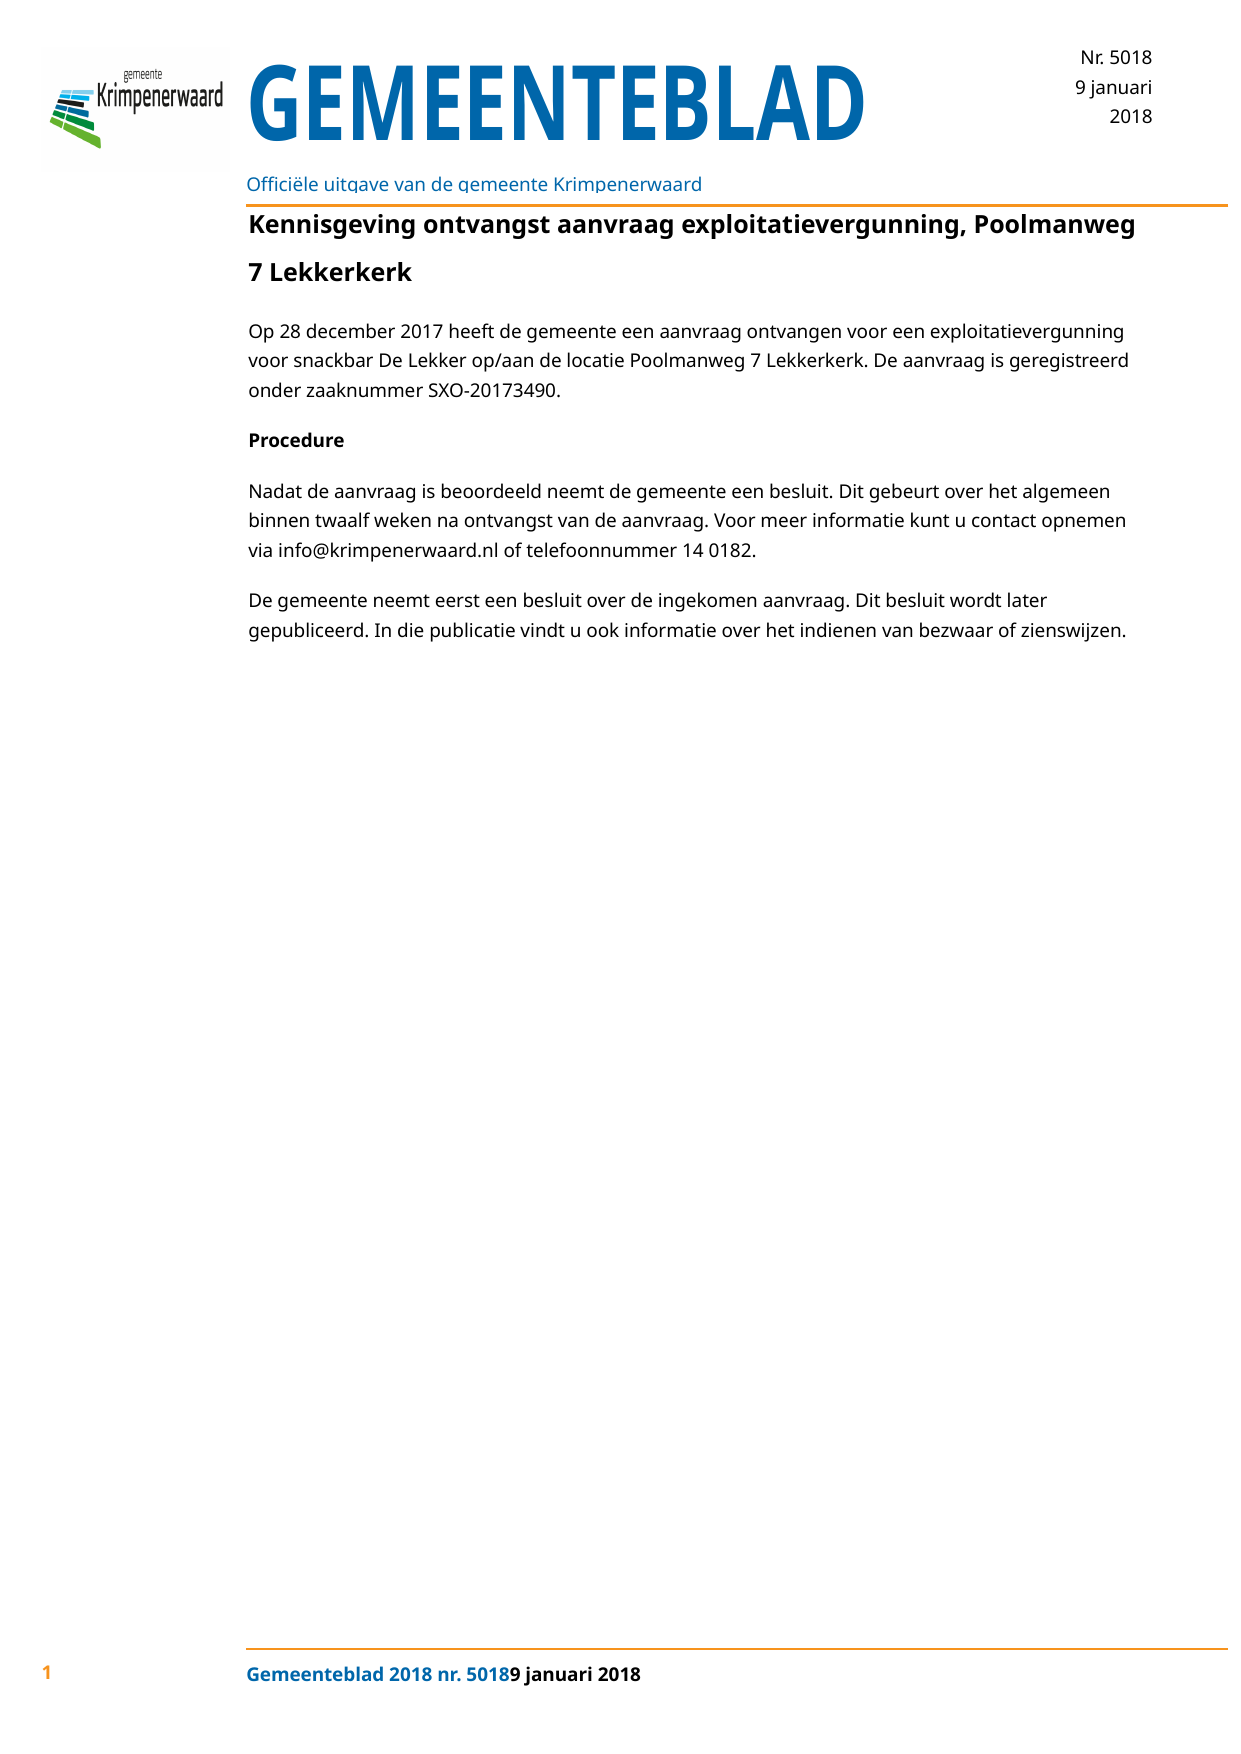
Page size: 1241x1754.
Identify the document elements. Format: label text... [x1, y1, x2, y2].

text Procedure [248, 427, 1152, 453]
picture [41, 47, 231, 172]
text De gemeente neemt eerst een besluit over de ingekomen aanvraag. Dit besluit wordt later gepubliceerd. In die publicatie vindt u ook informatie over het indienen van bezwaar of zienswijzen. [248, 587, 1152, 643]
text Nadat de aanvraag is beoordeeld neemt de gemeente een besluit. Dit gebeurt over het algemeen binnen twaalf weken na ontvangst van de aanvraag. Voor meer informatie kunt u contact opnemen via info@krimpenerwaard.nl of telefoonnummer 14 0182. [248, 478, 1152, 563]
text Kennisgeving ontvangst aanvraag exploitatievergunning, Poolmanweg 7 Lekkerkerk [248, 207, 1152, 288]
text Op 28 december 2017 heeft de gemeente een aanvraag ontvangen voor een exploitatievergunning voor snackbar De Lekker op/aan de locatie Poolmanweg 7 Lekkerkerk. De aanvraag is geregistreerd onder zaaknummer SXO-20173490. [248, 318, 1152, 403]
